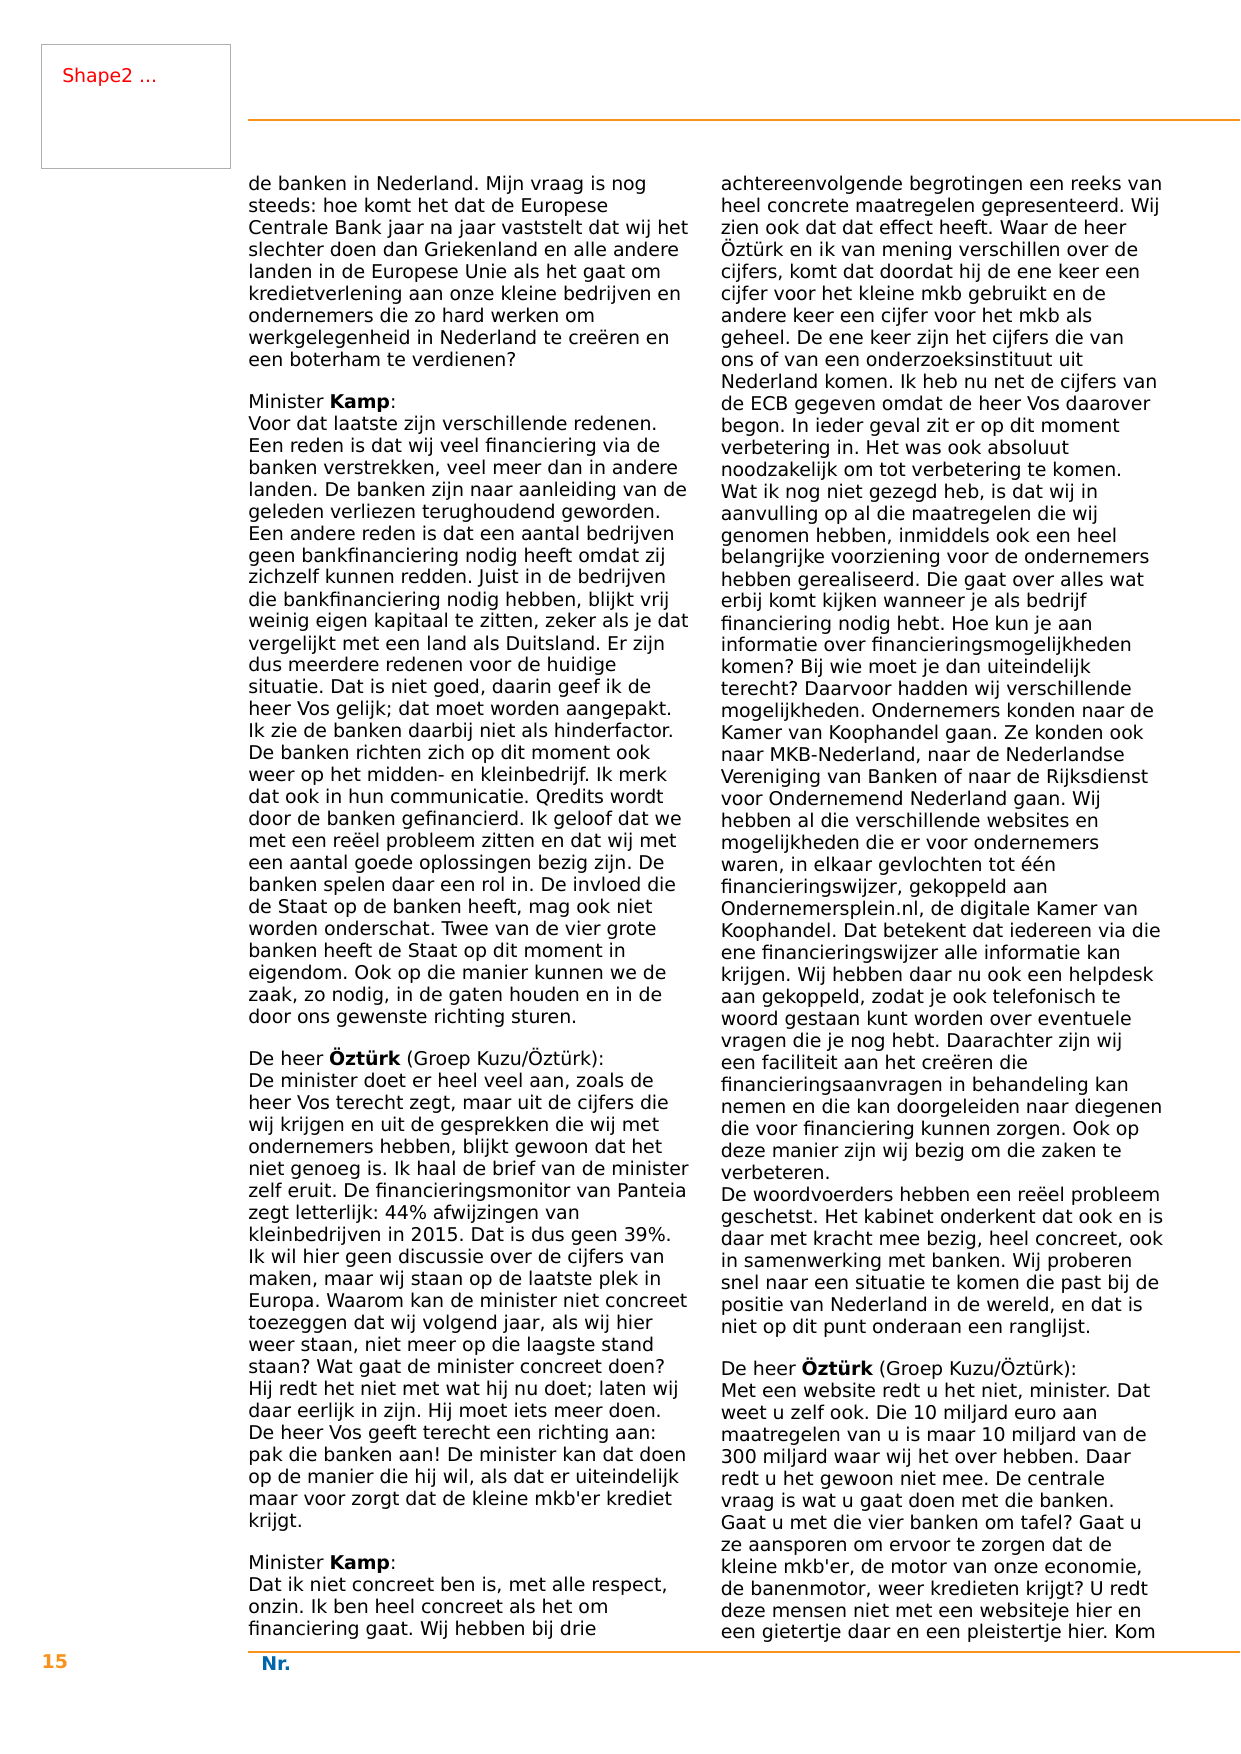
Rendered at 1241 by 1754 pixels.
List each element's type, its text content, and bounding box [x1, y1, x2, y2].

text achtereenvolgende begrotingen een reeks van heel concrete maatregelen gepresenteerd. Wij zien ook dat dat effect heeft. Waar de heer Öztürk en ik van mening verschillen over de cijfers, komt dat doordat hij de ene keer een cijfer voor het kleine mkb gebruikt en de andere keer een cijfer voor het mkb als geheel. De ene keer zijn het cijfers die van ons of van een onderzoeksinstituut uit Nederland komen. Ik heb nu net de cijfers van de ECB gegeven omdat de heer Vos daarover begon. In ieder geval zit er op dit moment verbetering in. Het was ook absoluut noodzakelijk om tot verbetering te komen. [721, 173, 1163, 481]
text Dat ik niet concreet ben is, met alle respect, onzin. Ik ben heel concreet als het om financiering gaat. Wij hebben bij drie [248, 1573, 691, 1639]
text Wat ik nog niet gezegd heb, is dat wij in aanvulling op al die maatregelen die wij genomen hebben, inmiddels ook een heel belangrijke voorziening voor de ondernemers hebben gerealiseerd. Die gaat over alles wat erbij komt kijken wanneer je als bedrijf financiering nodig hebt. Hoe kun je aan informatie over financieringsmogelijkheden komen? Bij wie moet je dan uiteindelijk terecht? Daarvoor hadden wij verschillende mogelijkheden. Ondernemers konden naar de Kamer van Koophandel gaan. Ze konden ook naar MKB-Nederland, naar de Nederlandse Vereniging van Banken of naar de Rijksdienst voor Ondernemend Nederland gaan. Wij hebben al die verschillende websites en mogelijkheden die er voor ondernemers waren, in elkaar gevlochten tot één financieringswijzer, gekoppeld aan Ondernemersplein.nl, de digitale Kamer van Koophandel. Dat betekent dat iedereen via die ene financieringswijzer alle informatie kan krijgen. Wij hebben daar nu ook een helpdesk aan gekoppeld, zodat je ook telefonisch te woord gestaan kunt worden over eventuele vragen die je nog hebt. Daarachter zijn wij een faciliteit aan het creëren die financieringsaanvragen in behandeling kan nemen en die kan doorgeleiden naar diegenen die voor financiering kunnen zorgen. Ook op deze manier zijn wij bezig om die zaken te verbeteren. [721, 481, 1163, 1184]
text de banken in Nederland. Mijn vraag is nog steeds: hoe komt het dat de Europese Centrale Bank jaar na jaar vaststelt dat wij het slechter doen dan Griekenland en alle andere landen in de Europese Unie als het gaat om kredietverlening aan onze kleine bedrijven en ondernemers die zo hard werken om werkgelegenheid in Nederland te creëren en een boterham te verdienen? [248, 173, 691, 371]
text De heer Öztürk (Groep Kuzu/Öztürk): [721, 1358, 1163, 1380]
text De woordvoerders hebben een reëel probleem geschetst. Het kabinet onderkent dat ook en is daar met kracht mee bezig, heel concreet, ook in samenwerking met banken. Wij proberen snel naar een situatie te komen die past bij de positie van Nederland in de wereld, en dat is niet op dit punt onderaan een ranglijst. [721, 1184, 1163, 1338]
text De minister doet er heel veel aan, zoals de heer Vos terecht zegt, maar uit de cijfers die wij krijgen en uit de gesprekken die wij met ondernemers hebben, blijkt gewoon dat het niet genoeg is. Ik haal de brief van de minister zelf eruit. De financieringsmonitor van Panteia zegt letterlijk: 44% afwijzingen van kleinbedrijven in 2015. Dat is dus geen 39%. Ik wil hier geen discussie over de cijfers van maken, maar wij staan op de laatste plek in Europa. Waarom kan de minister niet concreet toezeggen dat wij volgend jaar, als wij hier weer staan, niet meer op die laagste stand staan? Wat gaat de minister concreet doen? Hij redt het niet met wat hij nu doet; laten wij daar eerlijk in zijn. Hij moet iets meer doen. De heer Vos geeft terecht een richting aan: pak die banken aan! De minister kan dat doen op de manier die hij wil, als dat er uiteindelijk maar voor zorgt dat de kleine mkb'er krediet krijgt. [248, 1070, 691, 1532]
text De heer Öztürk (Groep Kuzu/Öztürk): [248, 1048, 691, 1070]
text Met een website redt u het niet, minister. Dat weet u zelf ook. Die 10 miljard euro aan maatregelen van u is maar 10 miljard van de 300 miljard waar wij het over hebben. Daar redt u het gewoon niet mee. De centrale vraag is wat u gaat doen met die banken. Gaat u met die vier banken om tafel? Gaat u ze aansporen om ervoor te zorgen dat de kleine mkb'er, de motor van onze economie, de banenmotor, weer kredieten krijgt? U redt deze mensen niet met een websiteje hier en een gietertje daar en een pleistertje hier. Kom [721, 1380, 1163, 1643]
text Voor dat laatste zijn verschillende redenen. Een reden is dat wij veel financiering via de banken verstrekken, veel meer dan in andere landen. De banken zijn naar aanleiding van de geleden verliezen terughoudend geworden. Een andere reden is dat een aantal bedrijven geen bankfinanciering nodig heeft omdat zij zichzelf kunnen redden. Juist in de bedrijven die bankfinanciering nodig hebben, blijkt vrij weinig eigen kapitaal te zitten, zeker als je dat vergelijkt met een land als Duitsland. Er zijn dus meerdere redenen voor de huidige situatie. Dat is niet goed, daarin geef ik de heer Vos gelijk; dat moet worden aangepakt. Ik zie de banken daarbij niet als hinderfactor. De banken richten zich op dit moment ook weer op het midden- en kleinbedrijf. Ik merk dat ook in hun communicatie. Qredits wordt door de banken gefinancierd. Ik geloof dat we met een reëel probleem zitten en dat wij met een aantal goede oplossingen bezig zijn. De banken spelen daar een rol in. De invloed die de Staat op de banken heeft, mag ook niet worden onderschat. Twee van de vier grote banken heeft de Staat op dit moment in eigendom. Ook op die manier kunnen we de zaak, zo nodig, in de gaten houden en in de door ons gewenste richting sturen. [248, 413, 691, 1028]
text Minister Kamp: [248, 391, 691, 413]
text Minister Kamp: [248, 1552, 691, 1573]
